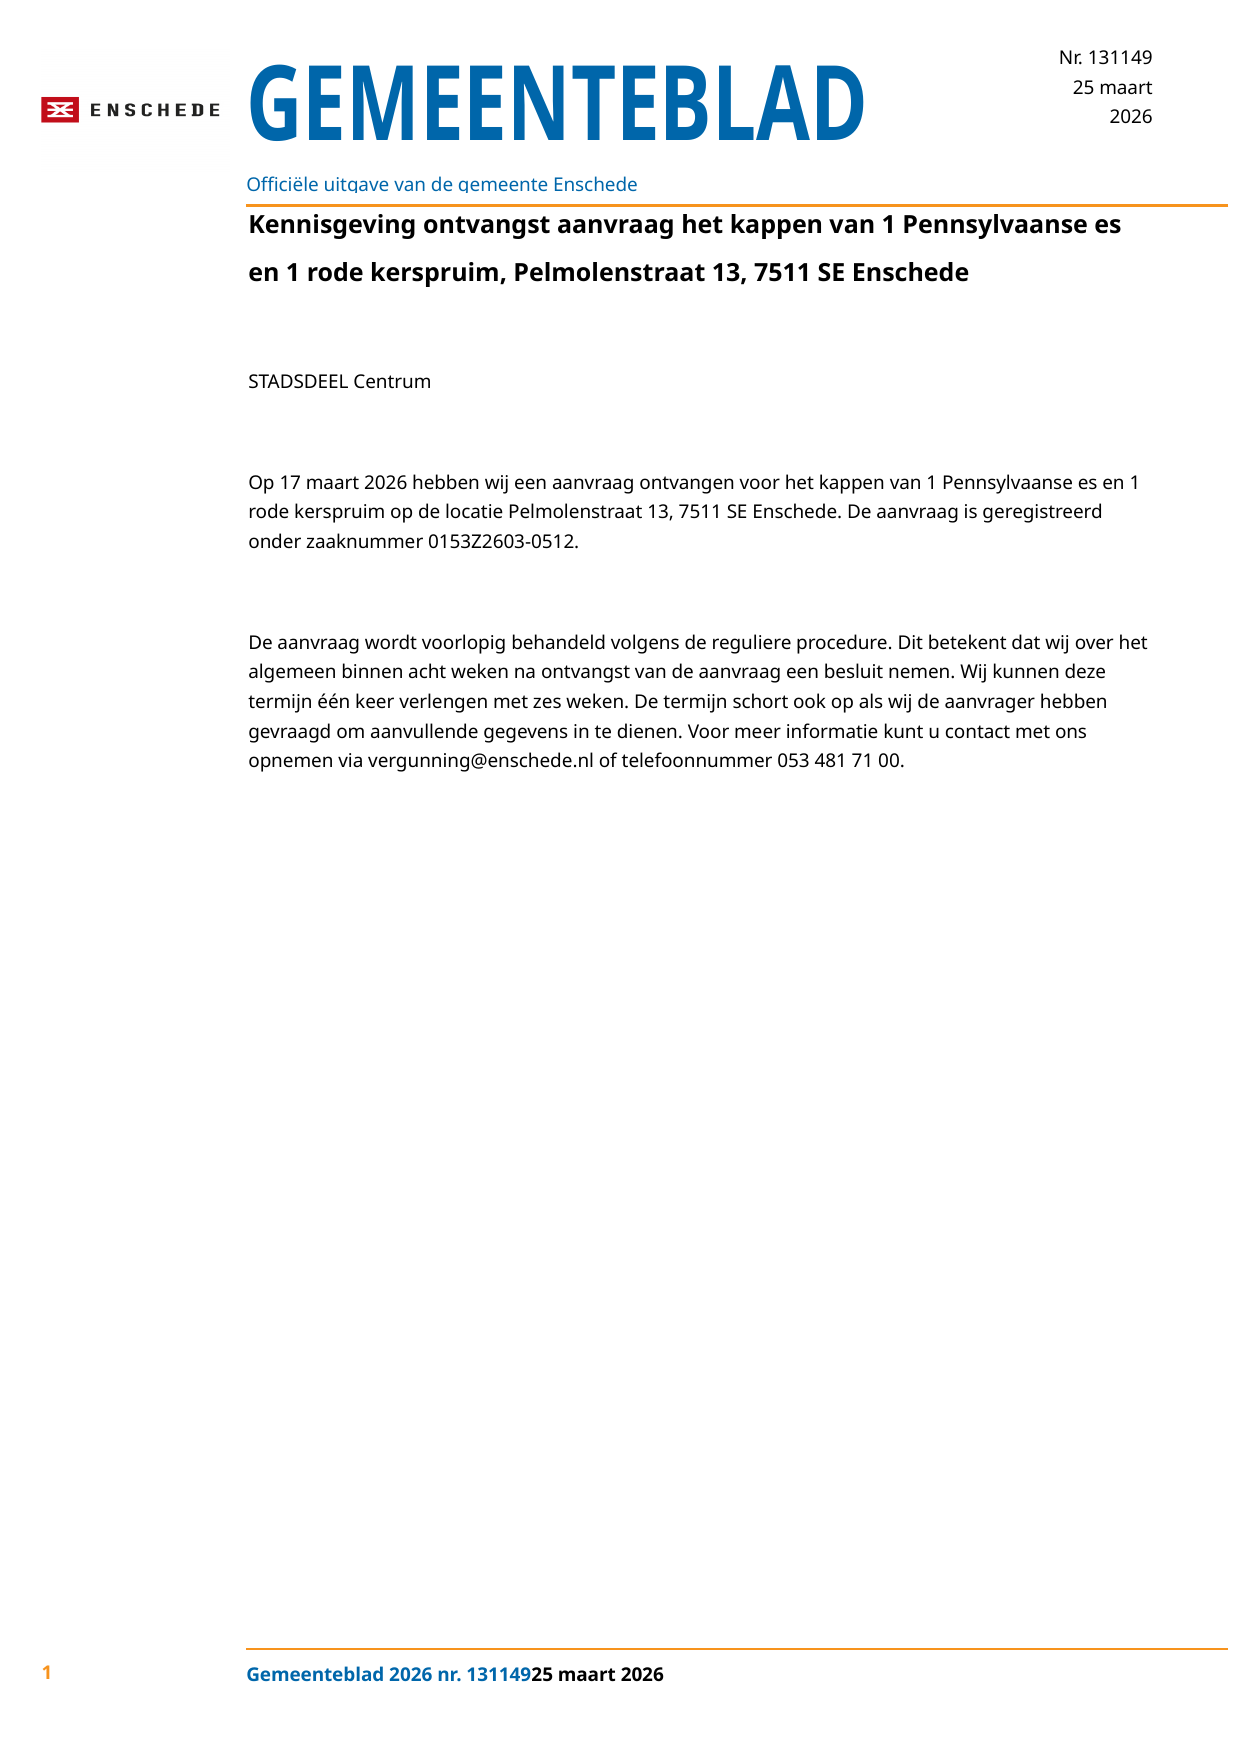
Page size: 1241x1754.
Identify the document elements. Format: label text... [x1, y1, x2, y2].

text STADSDEEL Centrum [248, 368, 1152, 394]
text Op 17 maart 2026 hebben wij een aanvraag ontvangen voor het kappen van 1 Pennsylvaanse es en 1 rode kerspruim op de locatie Pelmolenstraat 13, 7511 SE Enschede. De aanvraag is geregistreerd onder zaaknummer 0153Z2603-0512. [248, 469, 1152, 554]
picture [41, 47, 231, 172]
text Kennisgeving ontvangst aanvraag het kappen van 1 Pennsylvaanse es en 1 rode kerspruim, Pelmolenstraat 13, 7511 SE Enschede [248, 207, 1152, 288]
text De aanvraag wordt voorlopig behandeld volgens de reguliere procedure. Dit betekent dat wij over het algemeen binnen acht weken na ontvangst van de aanvraag een besluit nemen. Wij kunnen deze termijn één keer verlengen met zes weken. De termijn schort ook op als wij de aanvrager hebben gevraagd om aanvullende gegevens in te dienen. Voor meer informatie kunt u contact met ons opnemen via vergunning@enschede.nl of telefoonnummer 053 481 71 00. [248, 629, 1152, 773]
